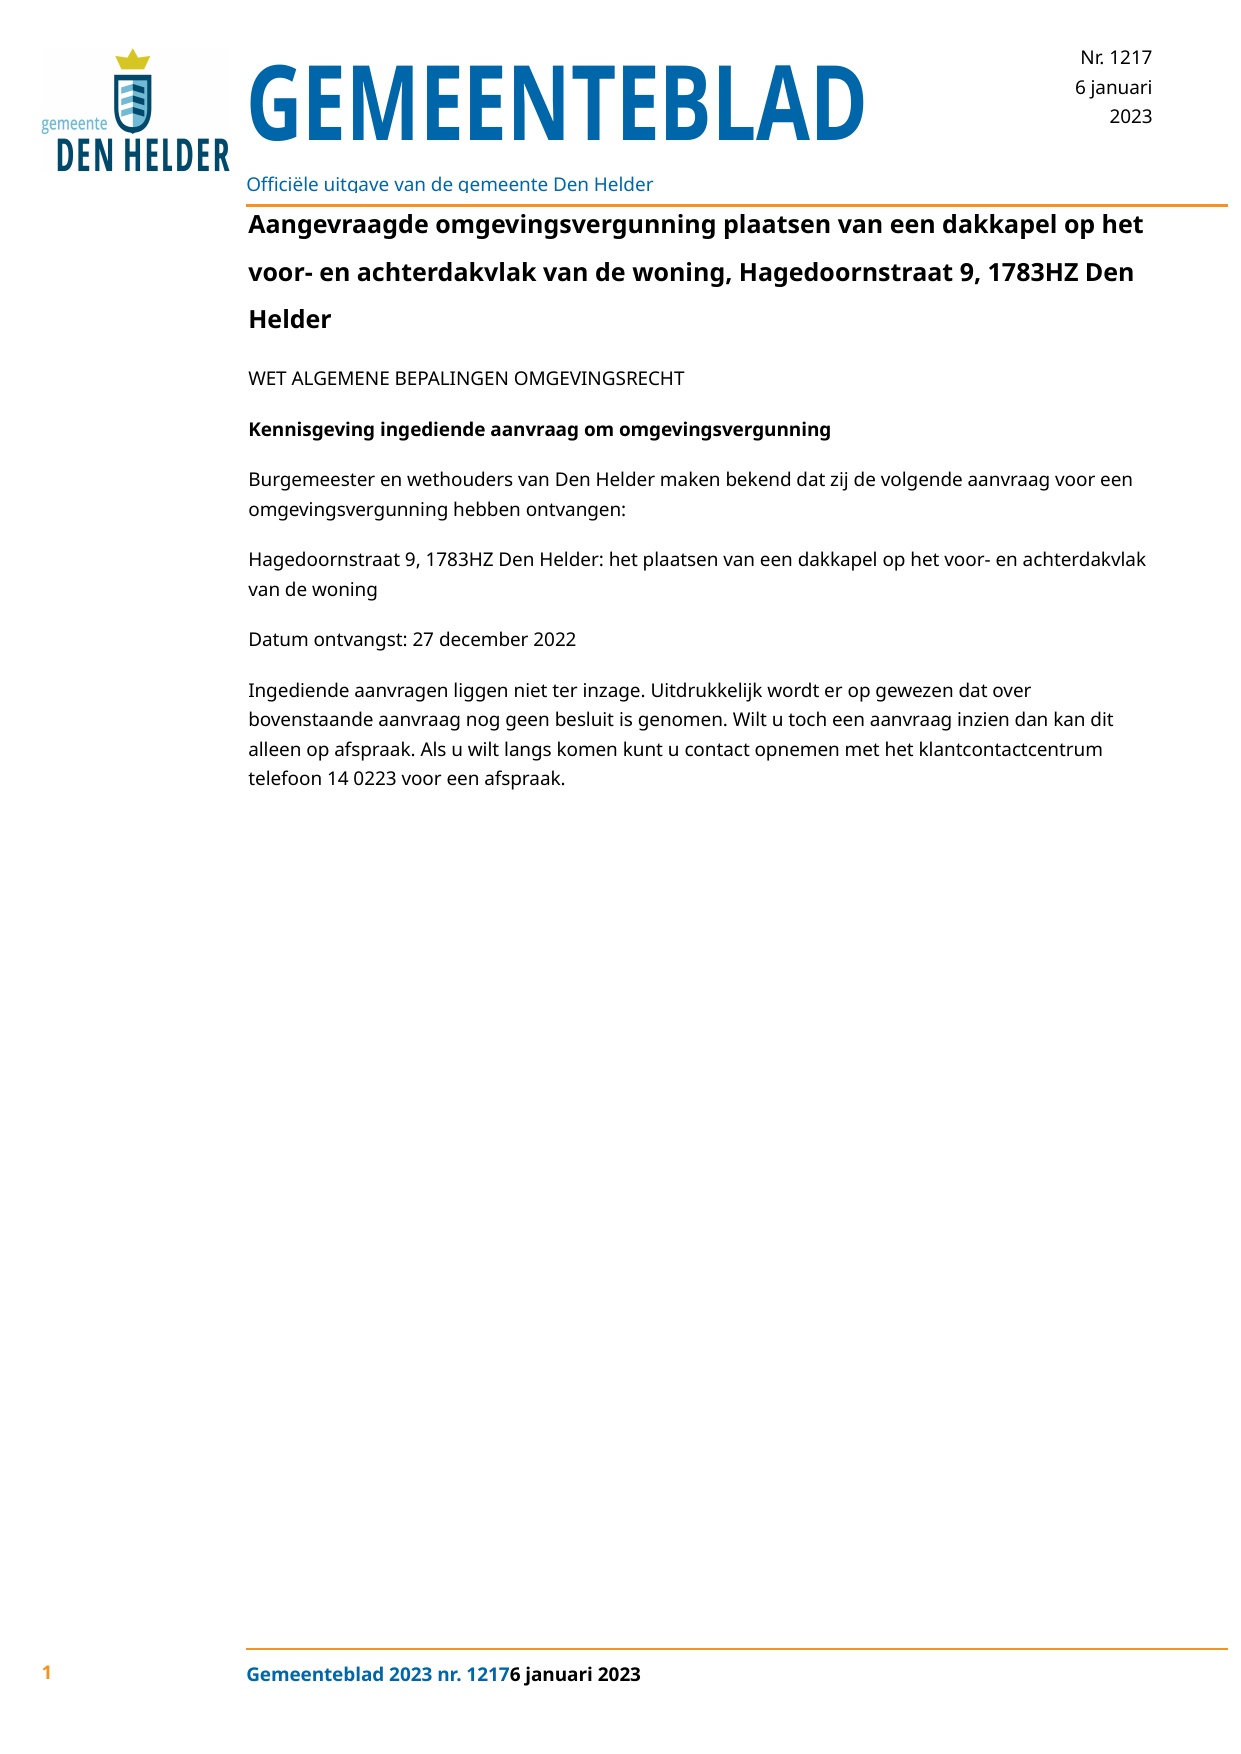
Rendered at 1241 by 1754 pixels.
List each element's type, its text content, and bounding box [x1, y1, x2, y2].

picture [41, 47, 231, 172]
text WET ALGEMENE BEPALINGEN OMGEVINGSRECHT [248, 366, 1152, 391]
text Aangevraagde omgevingsvergunning plaatsen van een dakkapel op het voor- en achterdakvlak van de woning, Hagedoornstraat 9, 1783HZ Den Helder [248, 207, 1152, 336]
text Kennisgeving ingediende aanvraag om omgevingsvergunning [248, 416, 1152, 442]
picture [100, 154, 106, 172]
picture [63, 144, 68, 165]
text Datum ontvangst: 27 december 2022 [248, 626, 1152, 652]
text Burgemeester en wethouders van Den Helder maken bekend dat zij de volgende aanvraag voor een omgevingsvergunning hebben ontvangen: [248, 466, 1152, 522]
picture [130, 157, 135, 172]
text Hagedoornstraat 9, 1783HZ Den Helder: het plaatsen van een dakkapel op het voor- en achterdakvlak van de woning [248, 546, 1152, 602]
text Ingediende aanvragen liggen niet ter inzage. Uitdrukkelijk wordt er op gewezen dat over bovenstaande aanvraag nog geen besluit is genomen. Wilt u toch een aanvraag inzien dan kan dit alleen op afspraak. Als u wilt langs komen kunt u contact opnemen met het klantcontactcentrum telefoon 14 0223 voor een afspraak. [248, 677, 1152, 791]
picture [182, 144, 187, 165]
picture [220, 160, 224, 172]
